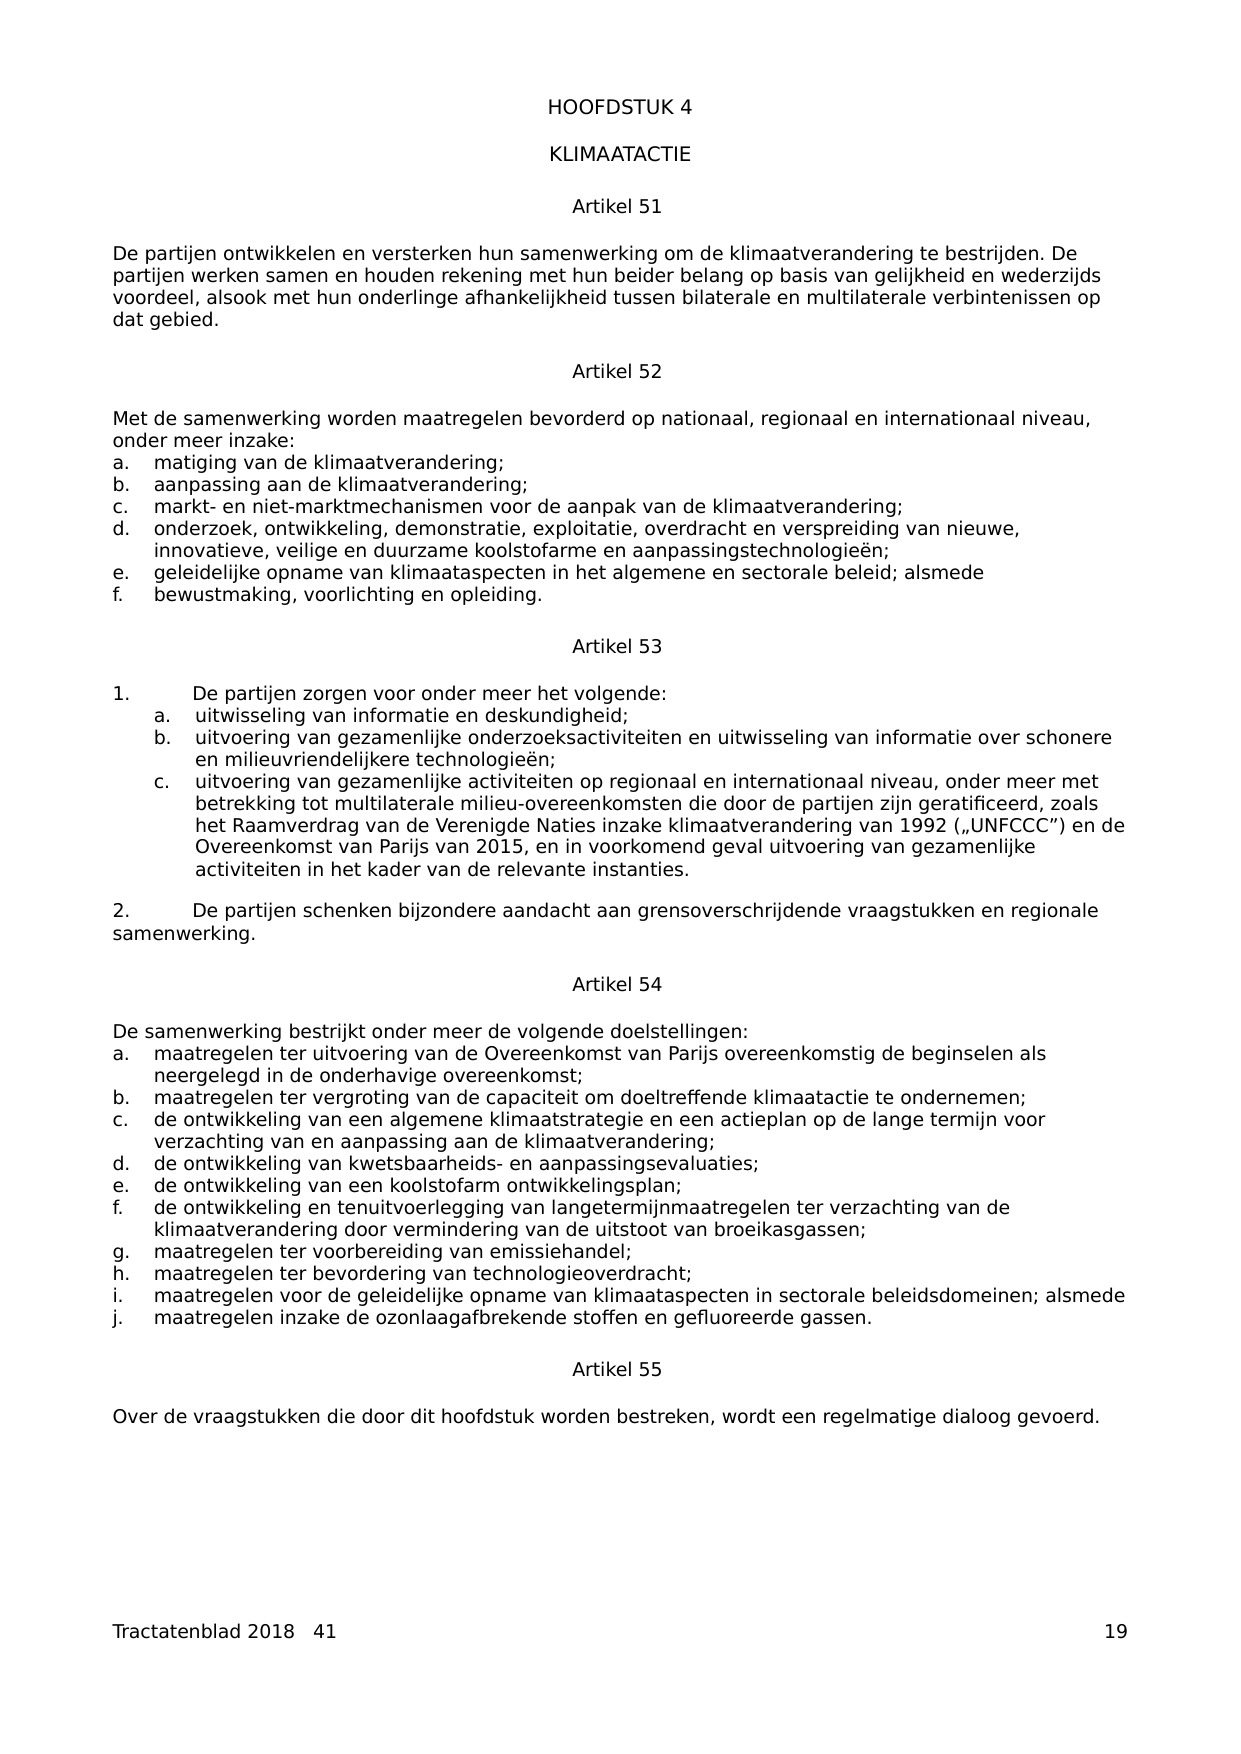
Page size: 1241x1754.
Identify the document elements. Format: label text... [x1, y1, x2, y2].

text b. aanpassing aan de klimaatverandering; [112, 474, 1128, 496]
text 2. De partijen schenken bijzondere aandacht aan grensoverschrijdende vraagstukken en regionale samenwerking. [112, 900, 1128, 944]
text a. uitwisseling van informatie en deskundigheid; [153, 704, 1128, 727]
text g. maatregelen ter voorbereiding van emissiehandel; [112, 1241, 1128, 1263]
text b. maatregelen ter vergroting van de capaciteit om doeltreffende klimaatactie te ondernemen; [112, 1087, 1128, 1109]
text b. uitvoering van gezamenlijke onderzoeksactiviteiten en uitwisseling van informatie over schonere en milieuvriendelijkere technologieën; [153, 727, 1128, 771]
subtitle Artikel 52 [112, 361, 1128, 383]
text f. de ontwikkeling en tenuitvoerlegging van langetermijnmaatregelen ter verzachting van de klimaatverandering door vermindering van de uitstoot van broeikasgassen; [112, 1197, 1128, 1241]
subtitle Artikel 55 [112, 1359, 1128, 1381]
subtitle Artikel 51 [112, 196, 1128, 218]
text a. matiging van de klimaatverandering; [112, 452, 1128, 474]
text e. geleidelijke opname van klimaataspecten in het algemene en sectorale beleid; alsmede [112, 562, 1128, 584]
subtitle Artikel 54 [112, 974, 1128, 996]
text c. markt- en niet-marktmechanismen voor de aanpak van de klimaatverandering; [112, 496, 1128, 518]
text c. de ontwikkeling van een algemene klimaatstrategie en een actieplan op de lange termijn voor verzachting van en aanpassing aan de klimaatverandering; [112, 1109, 1128, 1153]
text De partijen ontwikkelen en versterken hun samenwerking om de klimaatverandering te bestrijden. De partijen werken samen en houden rekening met hun beider belang op basis van gelijkheid en wederzijds voordeel, alsook met hun onderlinge afhankelijkheid tussen bilaterale en multilaterale verbintenissen op dat gebied. [112, 243, 1128, 331]
text De samenwerking bestrijkt onder meer de volgende doelstellingen: [112, 1021, 1128, 1043]
text f. bewustmaking, voorlichting en opleiding. [112, 584, 1128, 606]
text e. de ontwikkeling van een koolstofarm ontwikkelingsplan; [112, 1175, 1128, 1197]
text j. maatregelen inzake de ozonlaagafbrekende stoffen en gefluoreerde gassen. [112, 1307, 1128, 1329]
text h. maatregelen ter bevordering van technologieoverdracht; [112, 1263, 1128, 1285]
text a. maatregelen ter uitvoering van de Overeenkomst van Parijs overeenkomstig de beginselen als neergelegd in de onderhavige overeenkomst; [112, 1043, 1128, 1087]
text i. maatregelen voor de geleidelijke opname van klimaataspecten in sectorale beleidsdomeinen; alsmede [112, 1285, 1128, 1307]
subtitle Artikel 53 [112, 636, 1128, 658]
text d. de ontwikkeling van kwetsbaarheids- en aanpassingsevaluaties; [112, 1153, 1128, 1175]
text Over de vraagstukken die door dit hoofdstuk worden bestreken, wordt een regelmatige dialoog gevoerd. [112, 1406, 1128, 1428]
text 1. De partijen zorgen voor onder meer het volgende: [112, 683, 1128, 704]
text c. uitvoering van gezamenlijke activiteiten op regionaal en internationaal niveau, onder meer met betrekking tot multilaterale milieu-overeenkomsten die door de partijen zijn geratificeerd, zoals het Raamverdrag van de Verenigde Naties inzake klimaatverandering van 1992 („UNFCCC”) en de Overeenkomst van Parijs van 2015, en in voorkomend geval uitvoering van gezamenlijke activiteiten in het kader van de relevante instanties. [153, 771, 1128, 880]
text Met de samenwerking worden maatregelen bevorderd op nationaal, regionaal en internationaal niveau, onder meer inzake: [112, 408, 1128, 452]
subtitle HOOFDSTUK 4 KLIMAATACTIE [112, 96, 1128, 166]
text d. onderzoek, ontwikkeling, demonstratie, exploitatie, overdracht en verspreiding van nieuwe, innovatieve, veilige en duurzame koolstofarme en aanpassingstechnologieën; [112, 518, 1128, 562]
